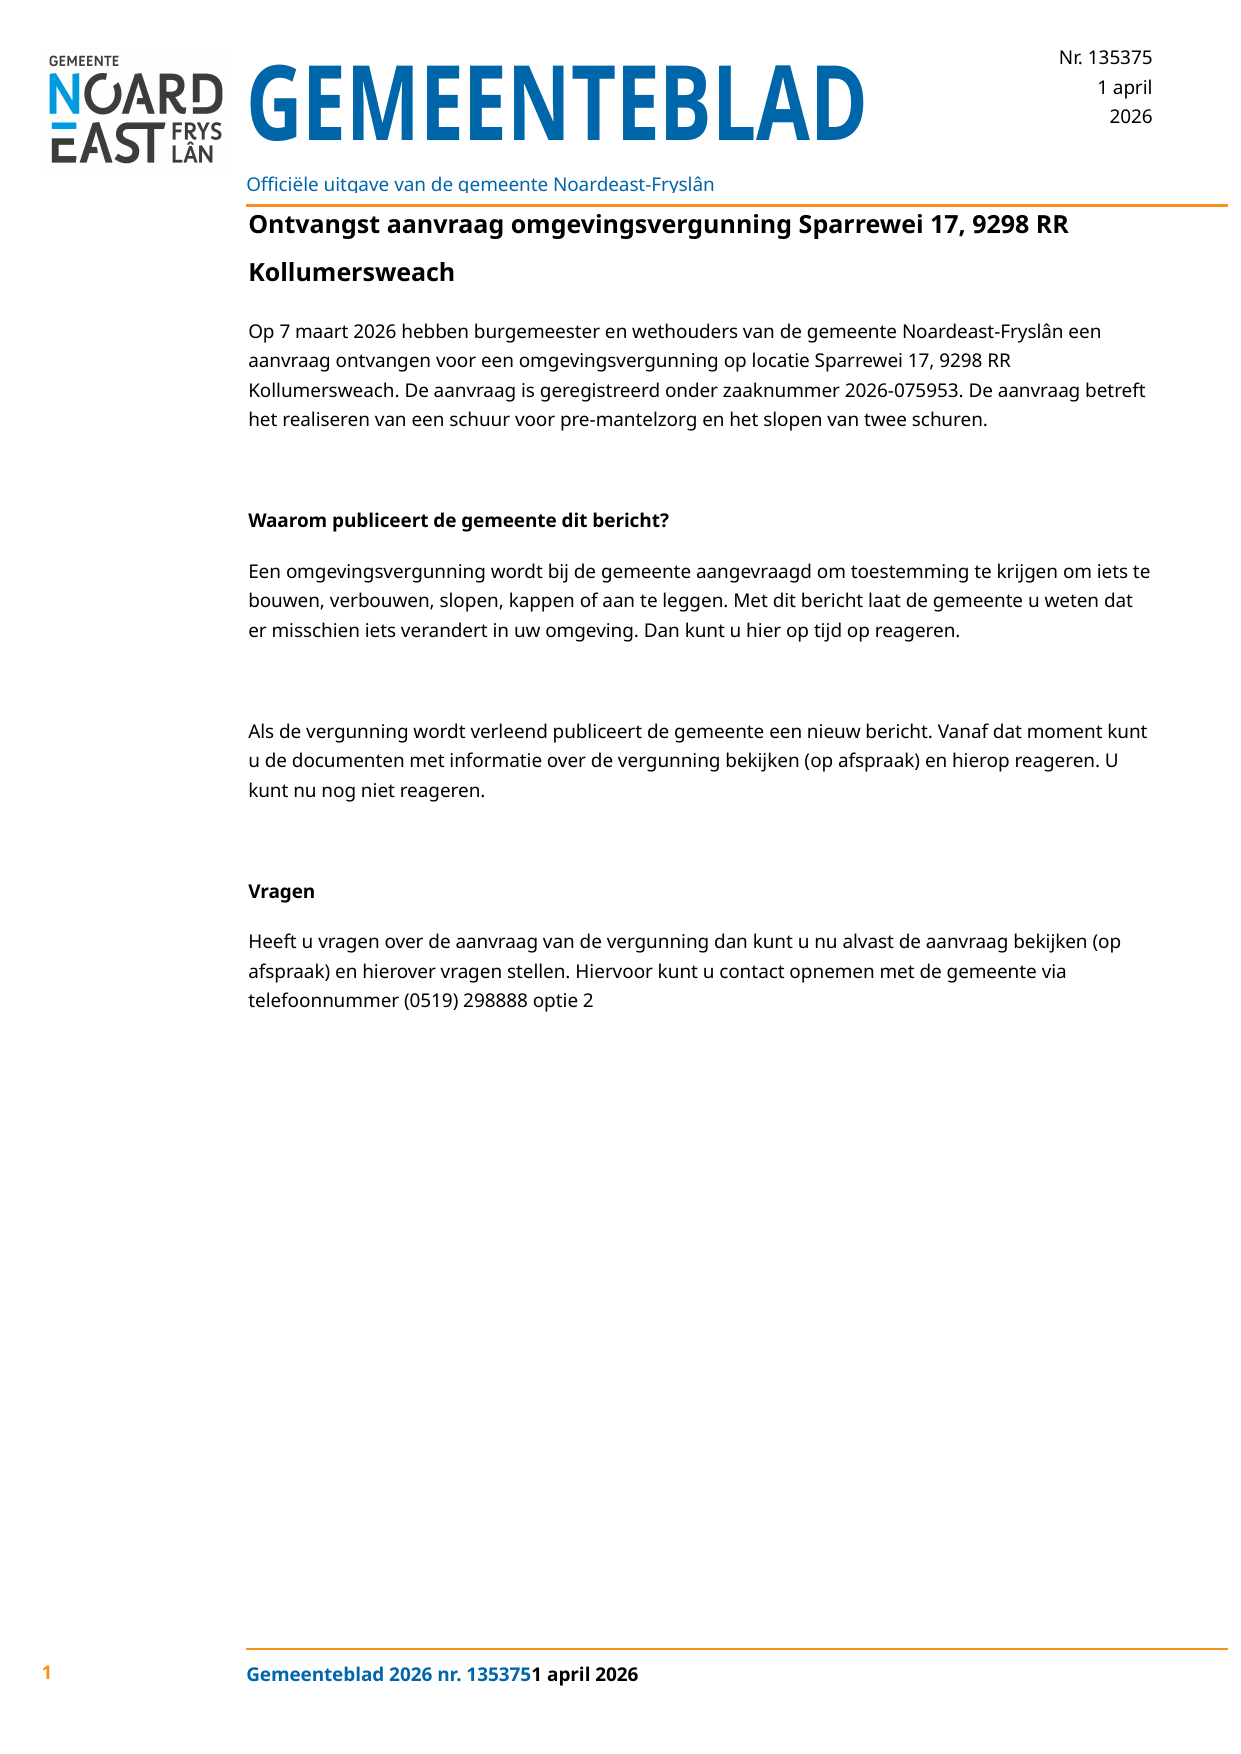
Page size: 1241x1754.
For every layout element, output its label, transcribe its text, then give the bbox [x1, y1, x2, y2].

text Op 7 maart 2026 hebben burgemeester en wethouders van de gemeente Noardeast-Fryslân een aanvraag ontvangen voor een omgevingsvergunning op locatie Sparrewei 17, 9298 RR Kollumersweach. De aanvraag is geregistreerd onder zaaknummer 2026-075953. De aanvraag betreft het realiseren van een schuur voor pre-mantelzorg en het slopen van twee schuren. [248, 318, 1152, 432]
text Heeft u vragen over de aanvraag van de vergunning dan kunt u nu alvast de aanvraag bekijken (op afspraak) en hierover vragen stellen. Hiervoor kunt u contact opnemen met de gemeente via telefoonnummer (0519) 298888 optie 2 [248, 928, 1152, 1013]
picture [41, 47, 231, 172]
text Een omgevingsvergunning wordt bij de gemeente aangevraagd om toestemming te krijgen om iets te bouwen, verbouwen, slopen, kappen of aan te leggen. Met dit bericht laat de gemeente u weten dat er misschien iets verandert in uw omgeving. Dan kunt u hier op tijd op reageren. [248, 558, 1152, 643]
text Als de vergunning wordt verleend publiceert de gemeente een nieuw bericht. Vanaf dat moment kunt u de documenten met informatie over de vergunning bekijken (op afspraak) en hierop reageren. U kunt nu nog niet reageren. [248, 718, 1152, 803]
text Waarom publiceert de gemeente dit bericht? [248, 507, 1152, 533]
text Vragen [248, 878, 1152, 904]
text Ontvangst aanvraag omgevingsvergunning Sparrewei 17, 9298 RR Kollumersweach [248, 207, 1152, 288]
